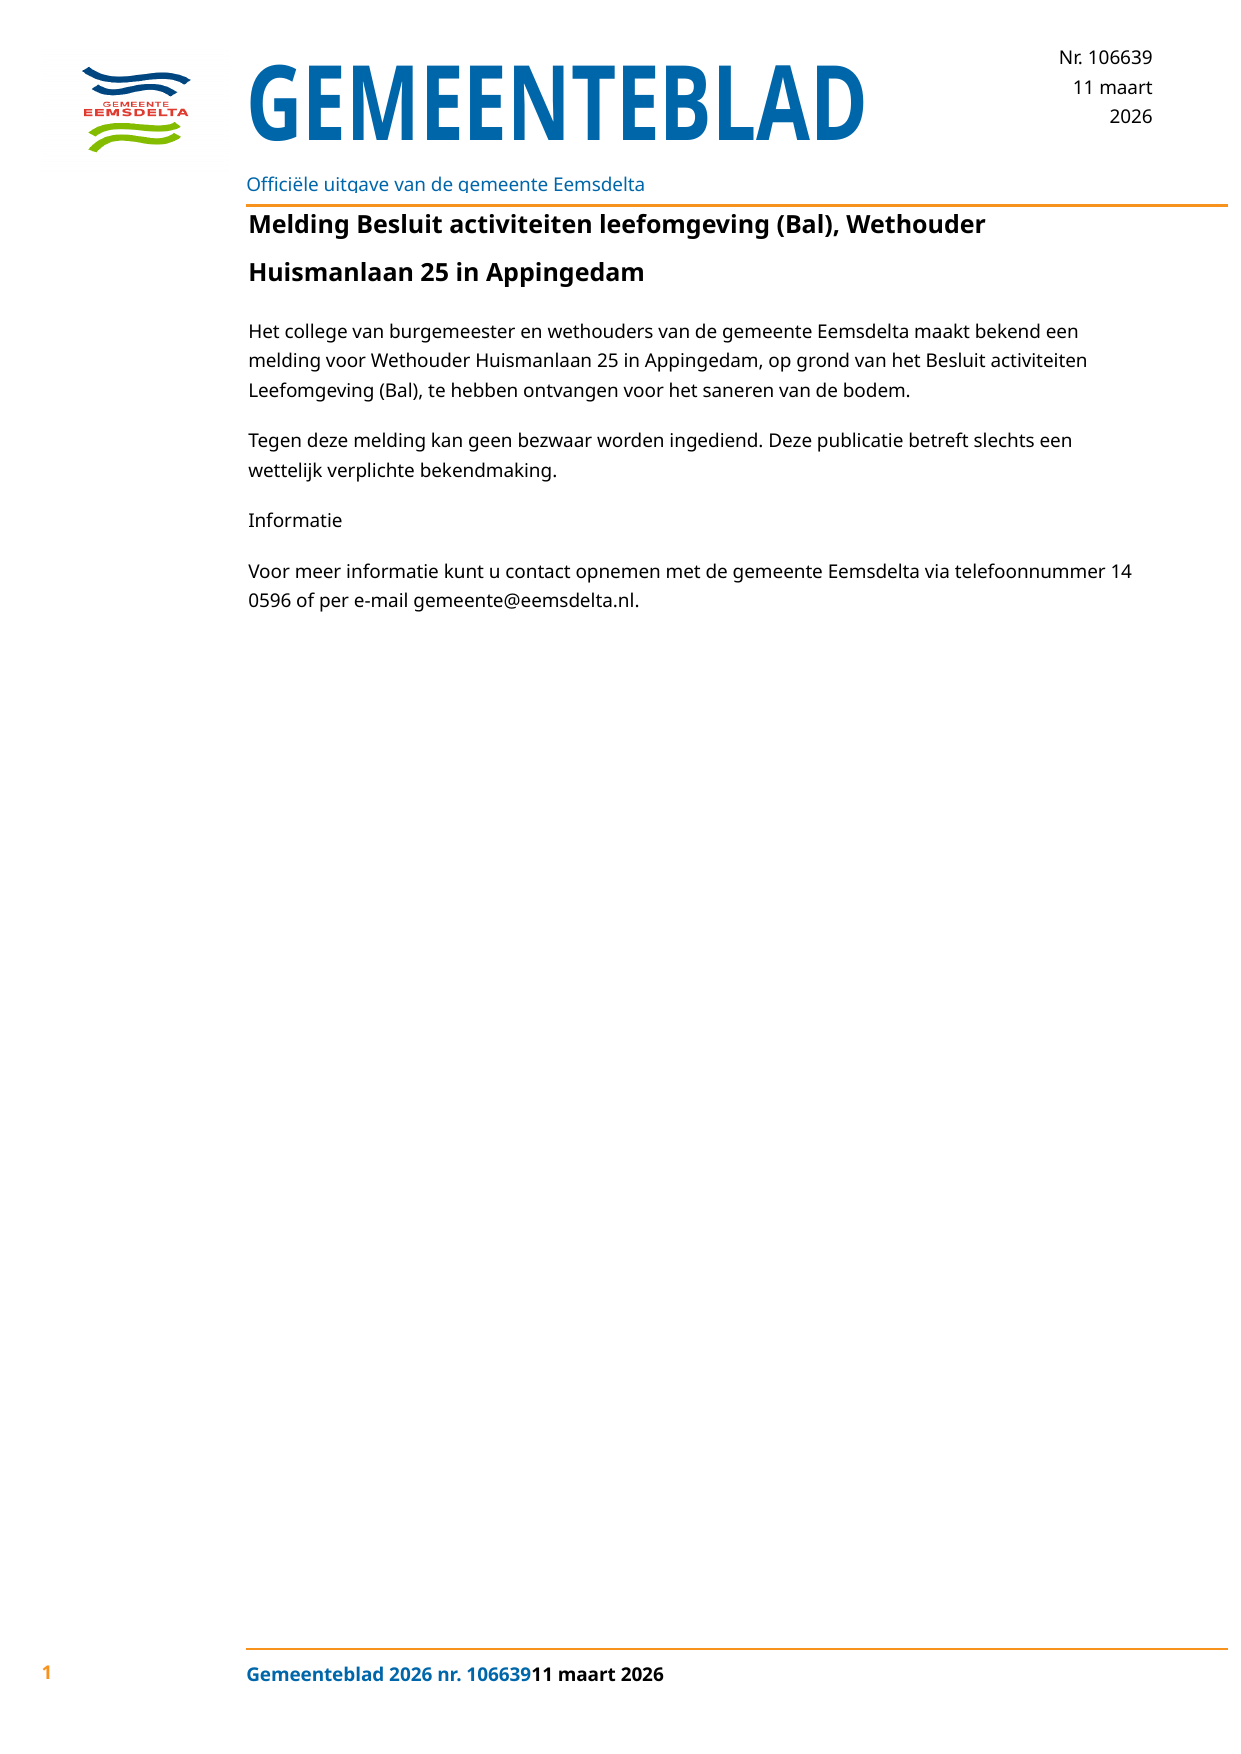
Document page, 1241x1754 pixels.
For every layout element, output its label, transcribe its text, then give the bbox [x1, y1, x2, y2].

picture [41, 47, 231, 172]
text Informatie [248, 507, 1152, 533]
text Melding Besluit activiteiten leefomgeving (Bal), Wethouder Huismanlaan 25 in Appingedam [248, 207, 1152, 288]
text Het college van burgemeester en wethouders van de gemeente Eemsdelta maakt bekend een melding voor Wethouder Huismanlaan 25 in Appingedam, op grond van het Besluit activiteiten Leefomgeving (Bal), te hebben ontvangen voor het saneren van de bodem. [248, 318, 1152, 403]
text Voor meer informatie kunt u contact opnemen met de gemeente Eemsdelta via telefoonnummer 14 0596 of per e-mail gemeente@eemsdelta.nl. [248, 558, 1152, 613]
text Tegen deze melding kan geen bezwaar worden ingediend. Deze publicatie betreft slechts een wettelijk verplichte bekendmaking. [248, 427, 1152, 483]
